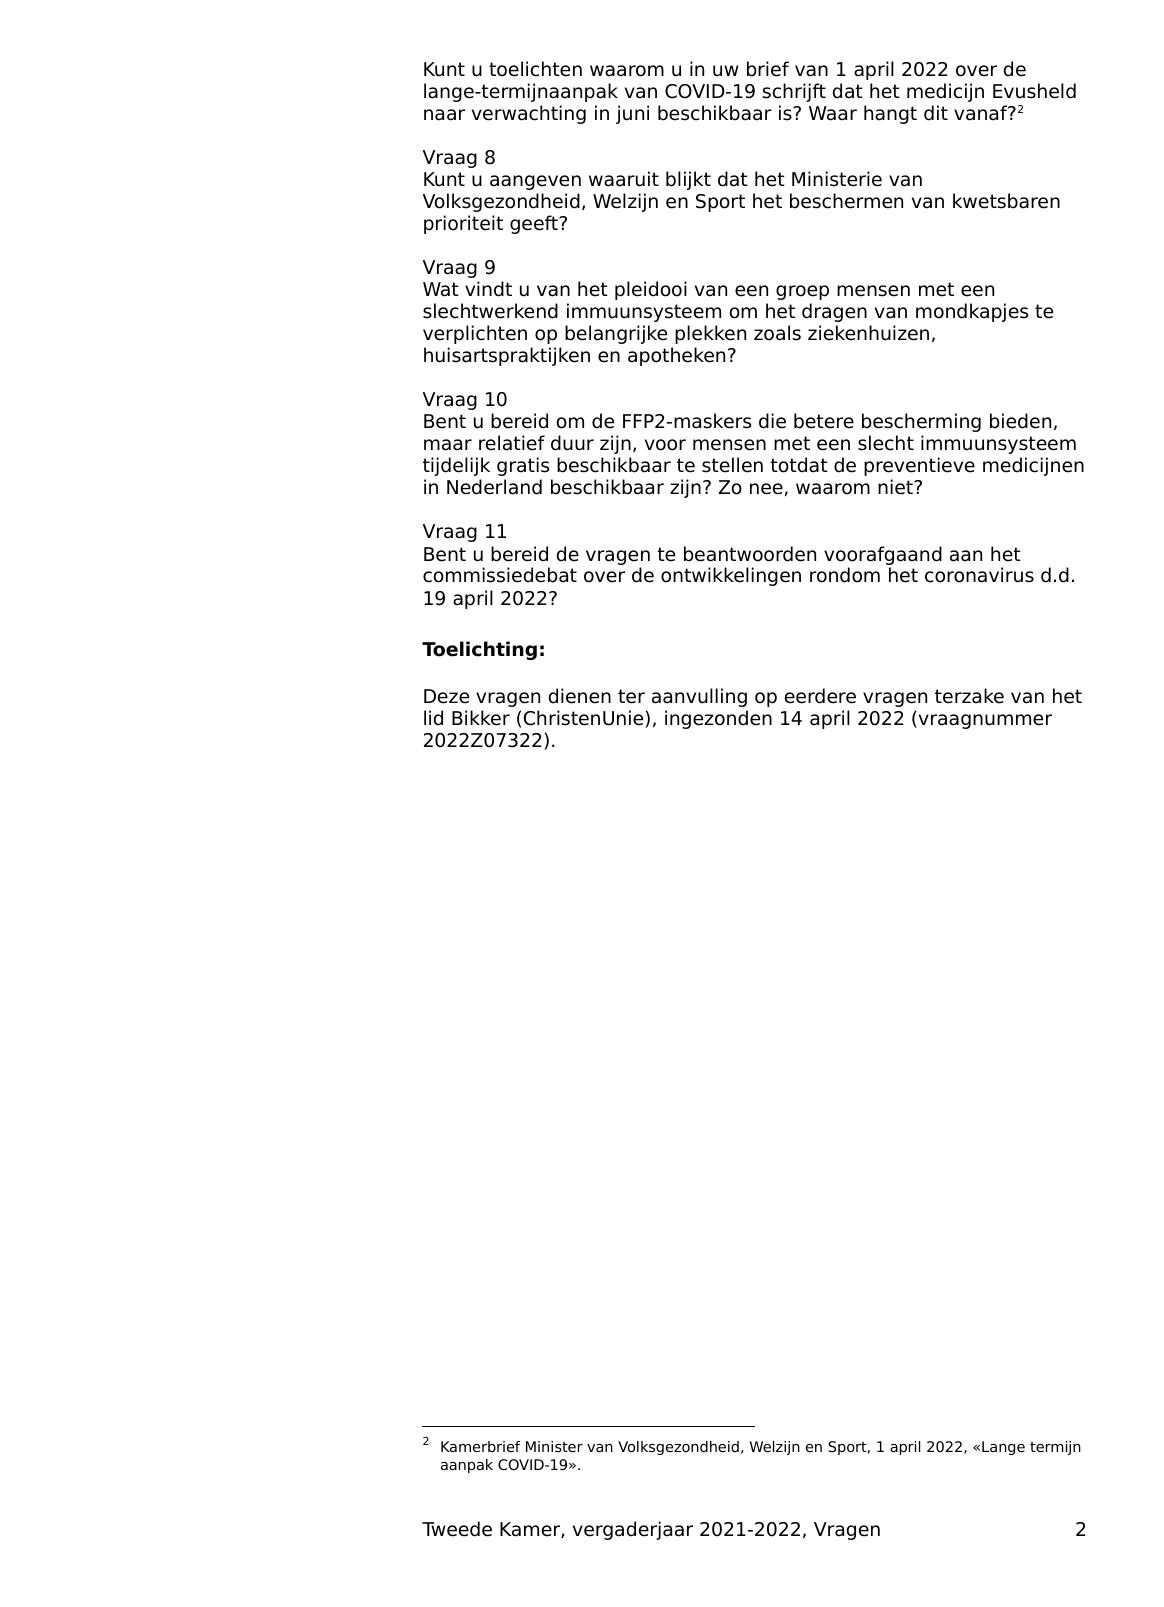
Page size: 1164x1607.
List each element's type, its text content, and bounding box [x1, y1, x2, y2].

subtitle Toelichting: [422, 639, 1087, 661]
text Bent u bereid om de FFP2-maskers die betere bescherming bieden, maar relatief duur zijn, voor mensen met een slecht immuunsysteem tijdelijk gratis beschikbaar te stellen totdat de preventieve medicijnen in Nederland beschikbaar zijn? Zo nee, waarom niet? [422, 411, 1087, 499]
text Kamerbrief Minister van Volksgezondheid, Welzijn en Sport, 1 april 2022, «Lange termijn aanpak COVID-19». [422, 1435, 1087, 1474]
text Wat vindt u van het pleidooi van een groep mensen met een slechtwerkend immuunsysteem om het dragen van mondkapjes te verplichten op belangrijke plekken zoals ziekenhuizen, huisartspraktijken en apotheken? [422, 279, 1087, 367]
text Bent u bereid de vragen te beantwoorden voorafgaand aan het commissiedebat over de ontwikkelingen rondom het coronavirus d.d. 19 april 2022? [422, 543, 1087, 609]
text Vraag 11 [422, 521, 1087, 543]
text Deze vragen dienen ter aanvulling op eerdere vragen terzake van het lid Bikker (ChristenUnie), ingezonden 14 april 2022 (vraagnummer 2022Z07322). [422, 686, 1087, 752]
text Vraag 8 [422, 147, 1087, 169]
text Vraag 9 [422, 257, 1087, 279]
text Kunt u aangeven waaruit blijkt dat het Ministerie van Volksgezondheid, Welzijn en Sport het beschermen van kwetsbaren prioriteit geeft? [422, 169, 1087, 235]
text Kunt u toelichten waarom u in uw brief van 1 april 2022 over de lange-termijnaanpak van COVID-19 schrijft dat het medicijn Evusheld naar verwachting in juni beschikbaar is? Waar hangt dit vanaf? [422, 59, 1087, 125]
text Vraag 10 [422, 389, 1087, 411]
